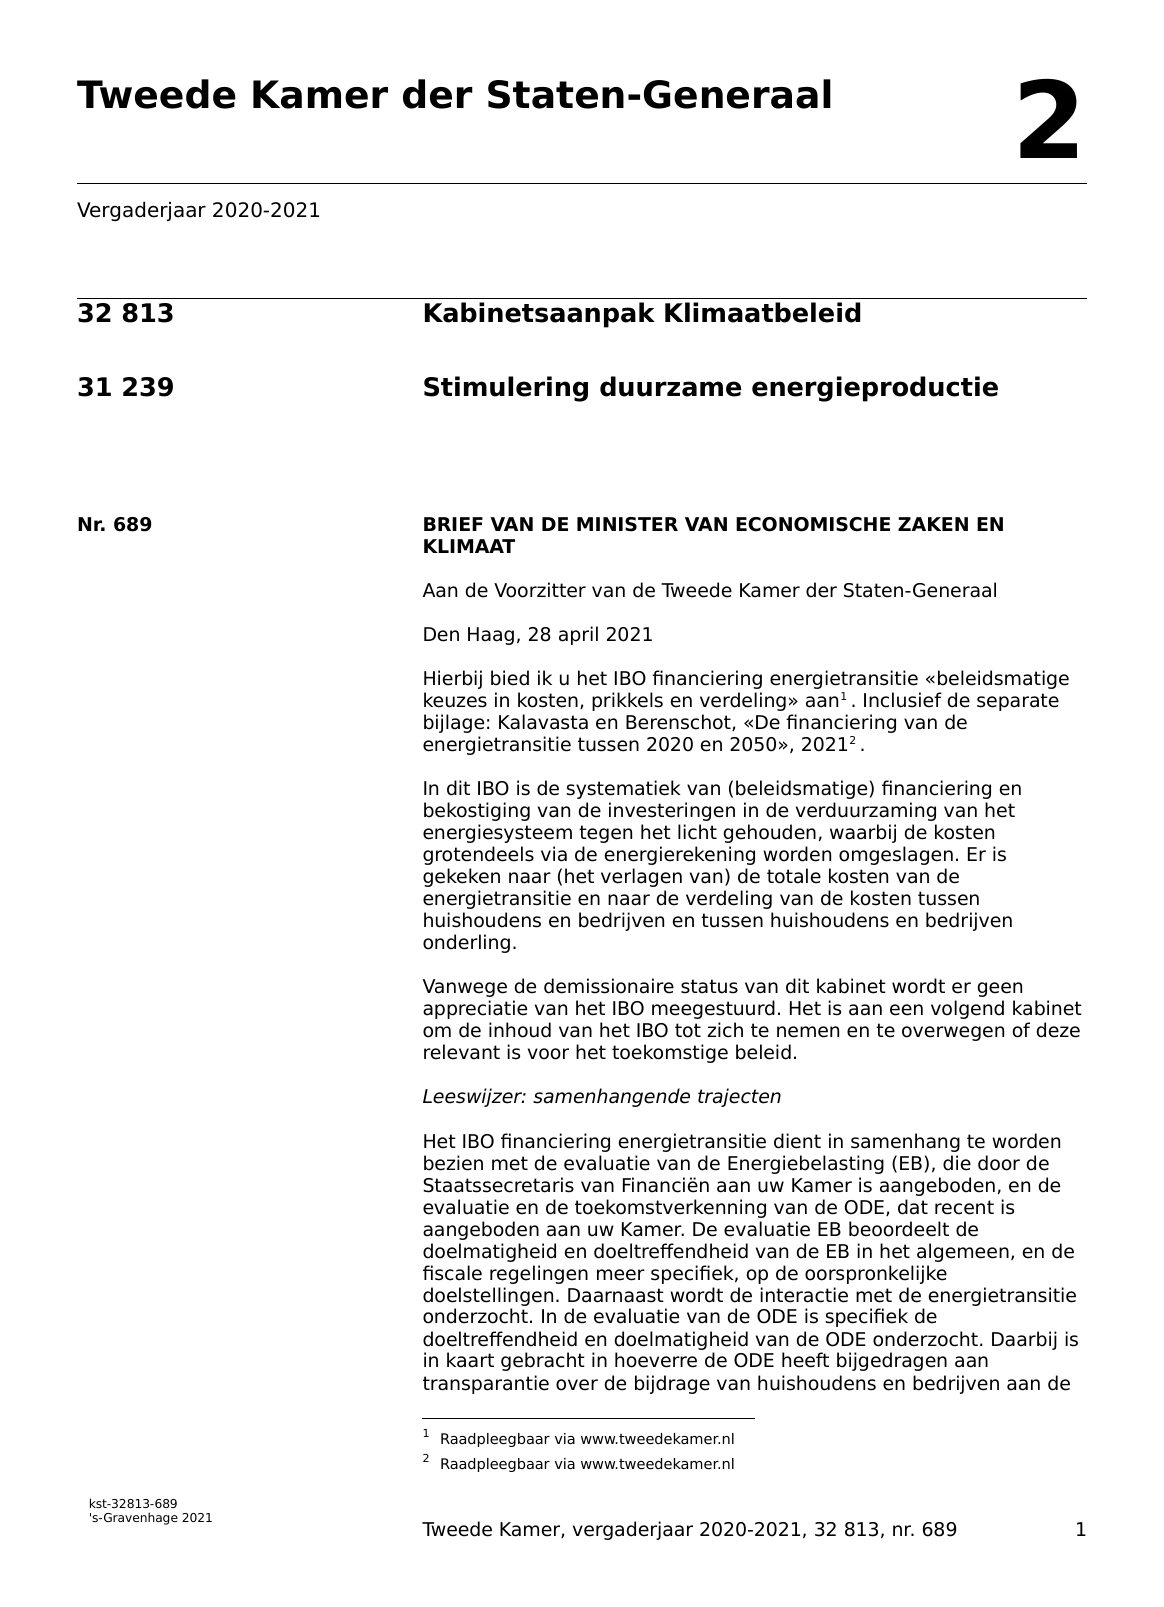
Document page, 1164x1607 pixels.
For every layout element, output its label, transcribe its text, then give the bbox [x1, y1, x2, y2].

text Aan de Voorzitter van de Tweede Kamer der Staten-Generaal [422, 580, 1087, 602]
table_cell Vergaderjaar 2020-2021 [77, 184, 1087, 298]
subtitle 32 813 Kabinetsaanpak Klimaatbeleid [77, 299, 1087, 329]
table_header 2 [886, 59, 1087, 183]
subtitle Leeswijzer: samenhangende trajecten [422, 1086, 1087, 1108]
subtitle 31 239 Stimulering duurzame energieproductie [77, 373, 1087, 403]
text 's-Gravenhage 2021 [88, 1511, 323, 1525]
text Den Haag, 28 april 2021 [422, 624, 1087, 646]
text Raadpleegbaar via www.tweedekamer.nl [422, 1452, 1087, 1474]
text Hierbij bied ik u het IBO financiering energietransitie «beleidsmatige keuzes in kosten, prikkels en verdeling» aan. Inclusief de separate bijlage: Kalavasta en Berenschot, «De financiering van de energietransitie tussen 2020 en 2050», 2021. [422, 668, 1087, 756]
table_header Tweede Kamer der Staten-Generaal [77, 59, 886, 183]
text kst-32813-689 [88, 1497, 323, 1511]
text Het IBO financiering energietransitie dient in samenhang te worden bezien met de evaluatie van de Energiebelasting (EB), die door de Staatssecretaris van Financiën aan uw Kamer is aangeboden, en de evaluatie en de toekomstverkenning van de ODE, dat recent is aangeboden aan uw Kamer. De evaluatie EB beoordeelt de doelmatigheid en doeltreffendheid van de EB in het algemeen, en de fiscale regelingen meer specifiek, op de oorspronkelijke doelstellingen. Daarnaast wordt de interactie met de energietransitie onderzocht. In de evaluatie van de ODE is specifiek de doeltreffendheid en doelmatigheid van de ODE onderzocht. Daarbij is in kaart gebracht in hoeverre de ODE heeft bijgedragen aan transparantie over de bijdrage van huishoudens en bedrijven aan de [422, 1131, 1087, 1394]
text Vanwege de demissionaire status van dit kabinet wordt er geen appreciatie van het IBO meegestuurd. Het is aan een volgend kabinet om de inhoud van het IBO tot zich te nemen en te overwegen of deze relevant is voor het toekomstige beleid. [422, 976, 1087, 1064]
subtitle Nr. 689 BRIEF VAN DE MINISTER VAN ECONOMISCHE ZAKEN EN KLIMAAT [77, 514, 1087, 558]
text In dit IBO is de systematiek van (beleidsmatige) financiering en bekostiging van de investeringen in de verduurzaming van het energiesysteem tegen het licht gehouden, waarbij de kosten grotendeels via de energierekening worden omgeslagen. Er is gekeken naar (het verlagen van) de totale kosten van de energietransitie en naar de verdeling van de kosten tussen huishoudens en bedrijven en tussen huishoudens en bedrijven onderling. [422, 778, 1087, 954]
text Raadpleegbaar via www.tweedekamer.nl [422, 1427, 1087, 1449]
